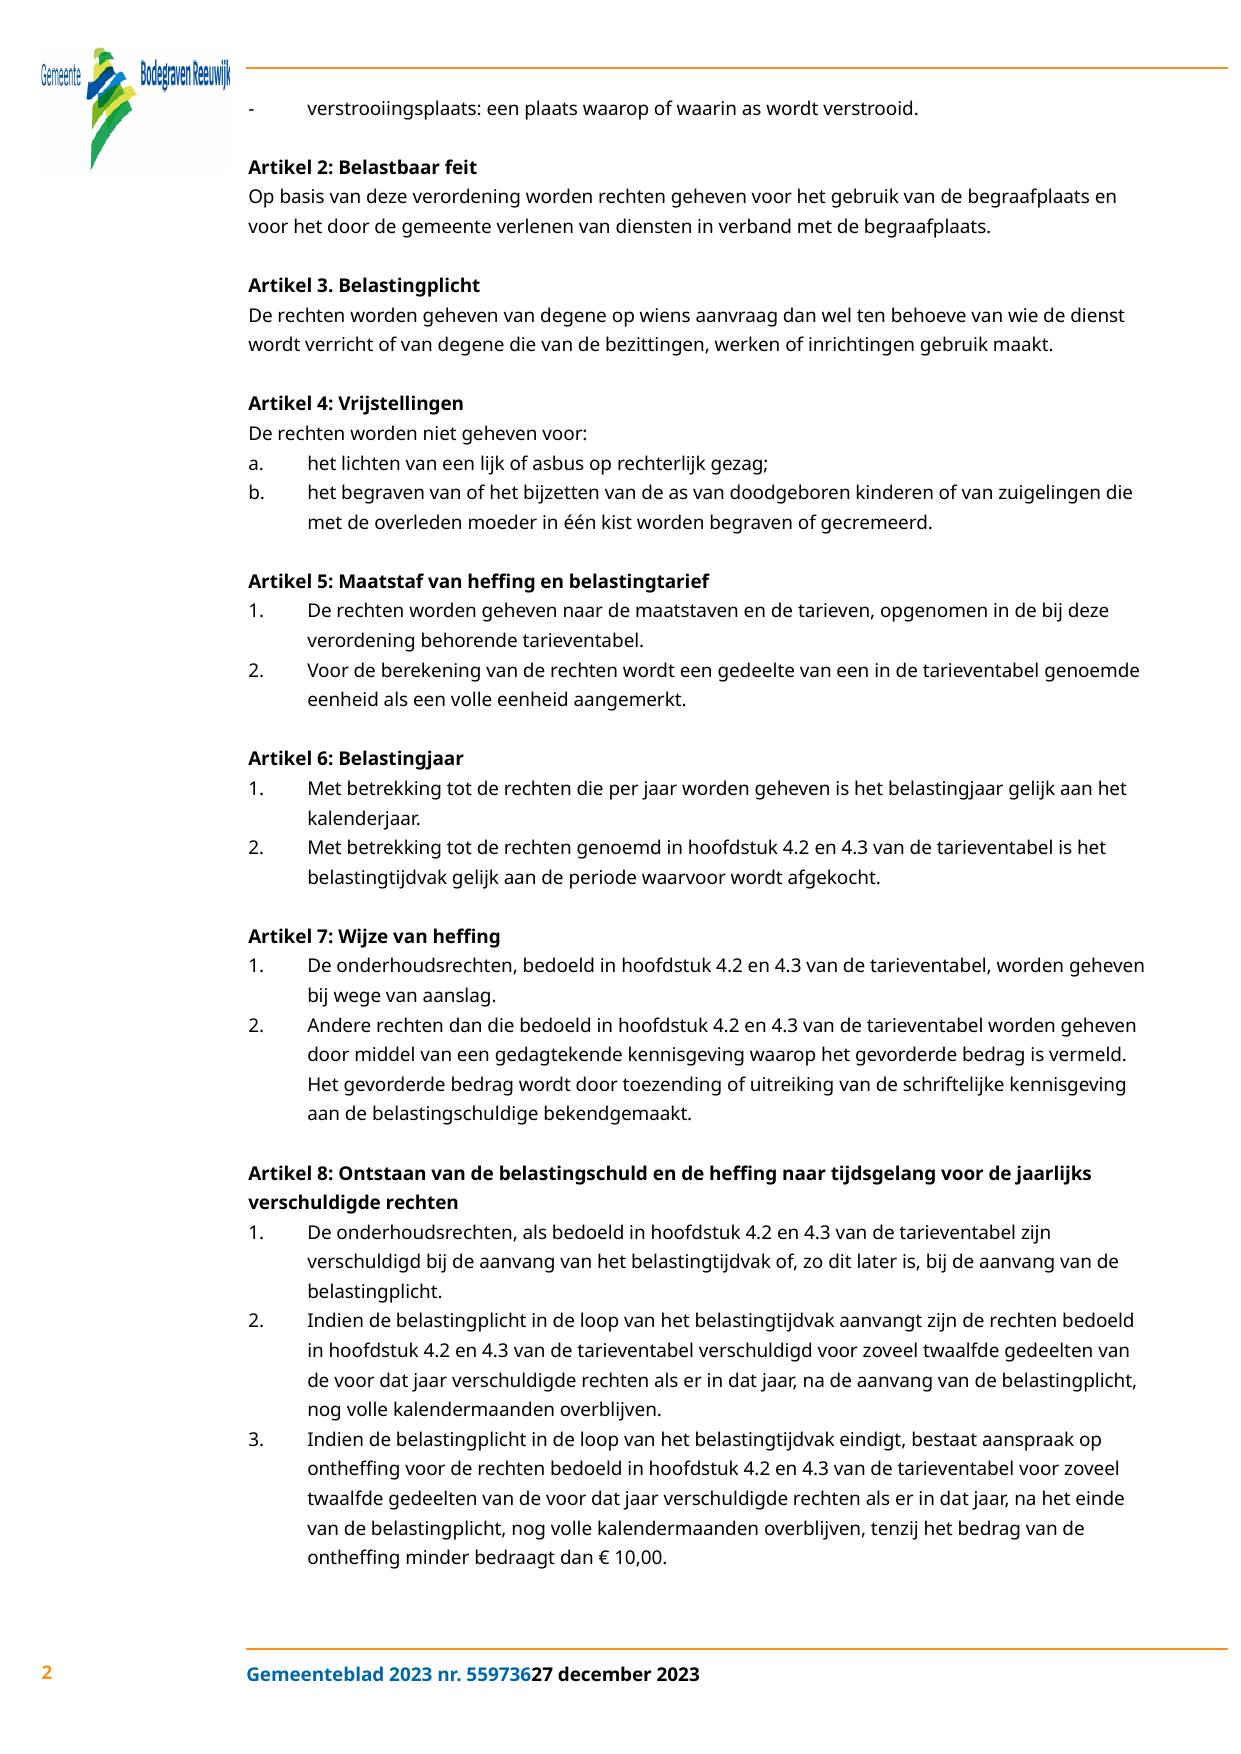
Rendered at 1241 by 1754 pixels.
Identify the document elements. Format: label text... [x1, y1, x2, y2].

text Artikel 7: Wijze van heffing [248, 923, 1152, 949]
list het begraven van of het bijzetten van de as van doodgeboren kinderen of van zuigelingen die met de overleden moeder in één kist worden begraven of gecremeerd. [248, 479, 1152, 535]
text Artikel 4: Vrijstellingen [248, 391, 1152, 416]
list Andere rechten dan die bedoeld in hoofdstuk 4.2 en 4.3 van de tarieventabel worden geheven door middel van een gedagtekende kennisgeving waarop het gevorderde bedrag is vermeld. Het gevorderde bedrag wordt door toezending of uitreiking van de schriftelijke kennisgeving aan de belastingschuldige bekendgemaakt. [248, 1012, 1152, 1126]
text Artikel 8: Ontstaan van de belastingschuld en de heffing naar tijdsgelang voor de jaarlijks verschuldigde rechten [248, 1160, 1152, 1215]
list verstrooiingsplaats: een plaats waarop of waarin as wordt verstrooid. [248, 95, 1152, 121]
text Artikel 2: Belastbaar feit [248, 154, 1152, 180]
list De onderhoudsrechten, als bedoeld in hoofdstuk 4.2 en 4.3 van de tarieventabel zijn verschuldigd bij de aanvang van het belastingtijdvak of, zo dit later is, bij de aanvang van de belastingplicht. [248, 1219, 1152, 1304]
list Indien de belastingplicht in de loop van het belastingtijdvak eindigt, bestaat aanspraak op ontheffing voor de rechten bedoeld in hoofdstuk 4.2 en 4.3 van de tarieventabel voor zoveel twaalfde gedeelten van de voor dat jaar verschuldigde rechten als er in dat jaar, na het einde van de belastingplicht, nog volle kalendermaanden overblijven, tenzij het bedrag van de ontheffing minder bedraagt dan € 10,00. [248, 1426, 1152, 1570]
list De onderhoudsrechten, bedoeld in hoofdstuk 4.2 en 4.3 van de tarieventabel, worden geheven bij wege van aanslag. [248, 953, 1152, 1008]
text Artikel 3. Belastingplicht [248, 272, 1152, 298]
text Artikel 6: Belastingjaar [248, 746, 1152, 771]
list Met betrekking tot de rechten genoemd in hoofdstuk 4.2 en 4.3 van de tarieventabel is het belastingtijdvak gelijk aan de periode waarvoor wordt afgekocht. [248, 834, 1152, 890]
list Indien de belastingplicht in de loop van het belastingtijdvak aanvangt zijn de rechten bedoeld in hoofdstuk 4.2 en 4.3 van de tarieventabel verschuldigd voor zoveel twaalfde gedeelten van de voor dat jaar verschuldigde rechten als er in dat jaar, na de aanvang van de belastingplicht, nog volle kalendermaanden overblijven. [248, 1308, 1152, 1422]
text De rechten worden geheven van degene op wiens aanvraag dan wel ten behoeve van wie de dienst wordt verricht of van degene die van de bezittingen, werken of inrichtingen gebruik maakt. [248, 302, 1152, 357]
picture [41, 47, 231, 172]
text Op basis van deze verordening worden rechten geheven voor het gebruik van de begraafplaats en voor het door de gemeente verlenen van diensten in verband met de begraafplaats. [248, 183, 1152, 239]
text De rechten worden niet geheven voor: [248, 420, 1152, 446]
text Artikel 5: Maatstaf van heffing en belastingtarief [248, 568, 1152, 594]
list het lichten van een lijk of asbus op rechterlijk gezag; [248, 450, 1152, 476]
list De rechten worden geheven naar de maatstaven en de tarieven, opgenomen in de bij deze verordening behorende tarieventabel. [248, 598, 1152, 653]
list Met betrekking tot de rechten die per jaar worden geheven is het belastingjaar gelijk aan het kalenderjaar. [248, 775, 1152, 831]
list Voor de berekening van de rechten wordt een gedeelte van een in de tarieventabel genoemde eenheid als een volle eenheid aangemerkt. [248, 657, 1152, 712]
